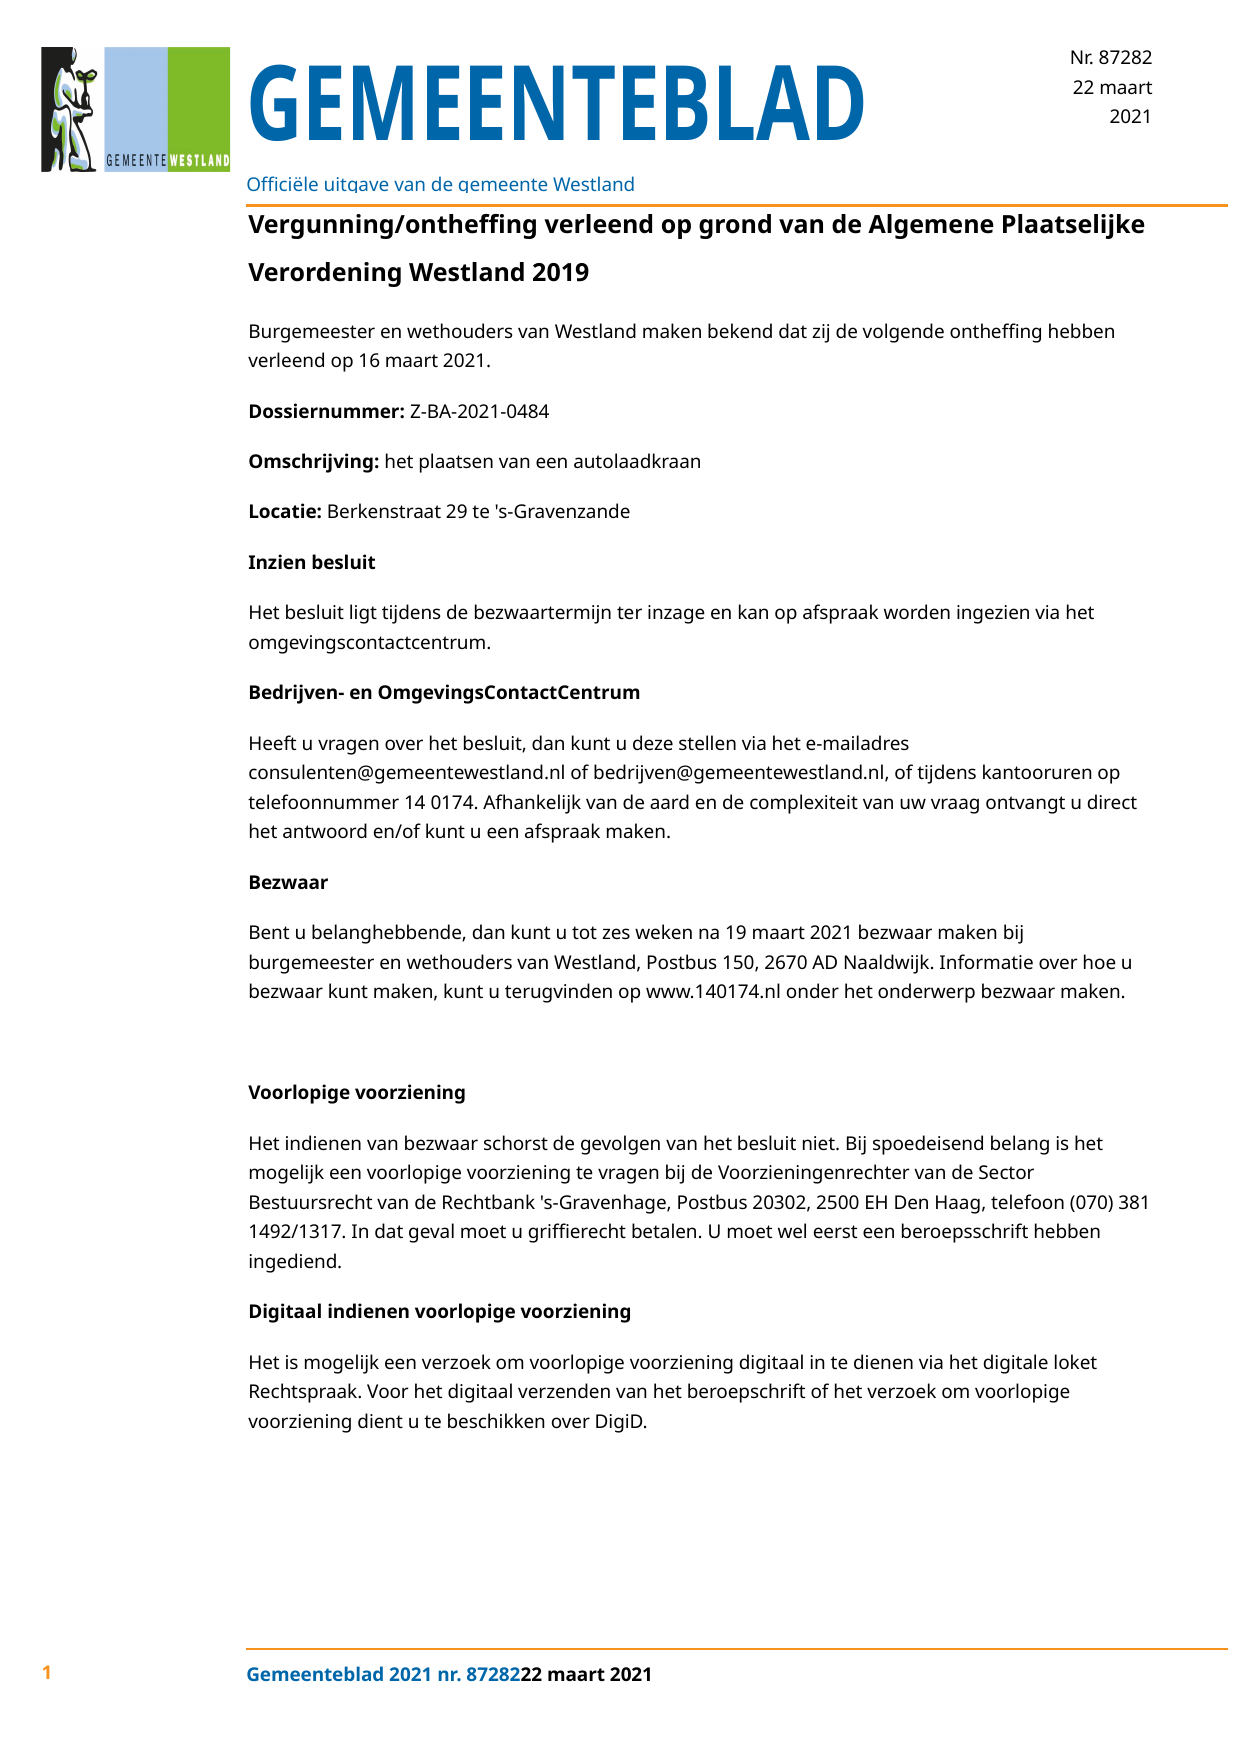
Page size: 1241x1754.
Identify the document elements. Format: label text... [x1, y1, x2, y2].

text Digitaal indienen voorlopige voorziening [248, 1299, 1152, 1324]
text Dossiernummer: Z-BA-2021-0484 [248, 398, 1152, 424]
text Het is mogelijk een verzoek om voorlopige voorziening digitaal in te dienen via het digitale loket Rechtspraak. Voor het digitaal verzenden van het beroepschrift of het verzoek om voorlopige voorziening dient u te beschikken over DigiD. [248, 1349, 1152, 1434]
text Vergunning/ontheffing verleend op grond van de Algemene Plaatselijke Verordening Westland 2019 [248, 207, 1152, 288]
text Locatie: Berkenstraat 29 te 's-Gravenzande [248, 499, 1152, 524]
text Burgemeester en wethouders van Westland maken bekend dat zij de volgende ontheffing hebben verleend op 16 maart 2021. [248, 318, 1152, 373]
text Heeft u vragen over het besluit, dan kunt u deze stellen via het e-mailadres consulenten@gemeentewestland.nl of bedrijven@gemeentewestland.nl, of tijdens kantooruren op telefoonnummer 14 0174. Afhankelijk van de aard en de complexiteit van uw vraag ontvangt u direct het antwoord en/of kunt u een afspraak maken. [248, 730, 1152, 844]
text Inzien besluit [248, 549, 1152, 575]
text Omschrijving: het plaatsen van een autolaadkraan [248, 448, 1152, 474]
text Bedrijven- en OmgevingsContactCentrum [248, 679, 1152, 705]
text Het besluit ligt tijdens de bezwaartermijn ter inzage en kan op afspraak worden ingezien via het omgevingscontactcentrum. [248, 599, 1152, 655]
picture [41, 47, 231, 172]
text Voorlopige voorziening [248, 1079, 1152, 1105]
text Bent u belanghebbende, dan kunt u tot zes weken na 19 maart 2021 bezwaar maken bij burgemeester en wethouders van Westland, Postbus 150, 2670 AD Naaldwijk. Informatie over hoe u bezwaar kunt maken, kunt u terugvinden op www.140174.nl onder het onderwerp bezwaar maken. [248, 919, 1152, 1004]
text Bezwaar [248, 869, 1152, 895]
text Het indienen van bezwaar schorst de gevolgen van het besluit niet. Bij spoedeisend belang is het mogelijk een voorlopige voorziening te vragen bij de Voorzieningenrechter van de Sector Bestuursrecht van de Rechtbank 's-Gravenhage, Postbus 20302, 2500 EH Den Haag, telefoon (070) 381 1492/1317. In dat geval moet u griffierecht betalen. U moet wel eerst een beroepsschrift hebben ingediend. [248, 1130, 1152, 1274]
